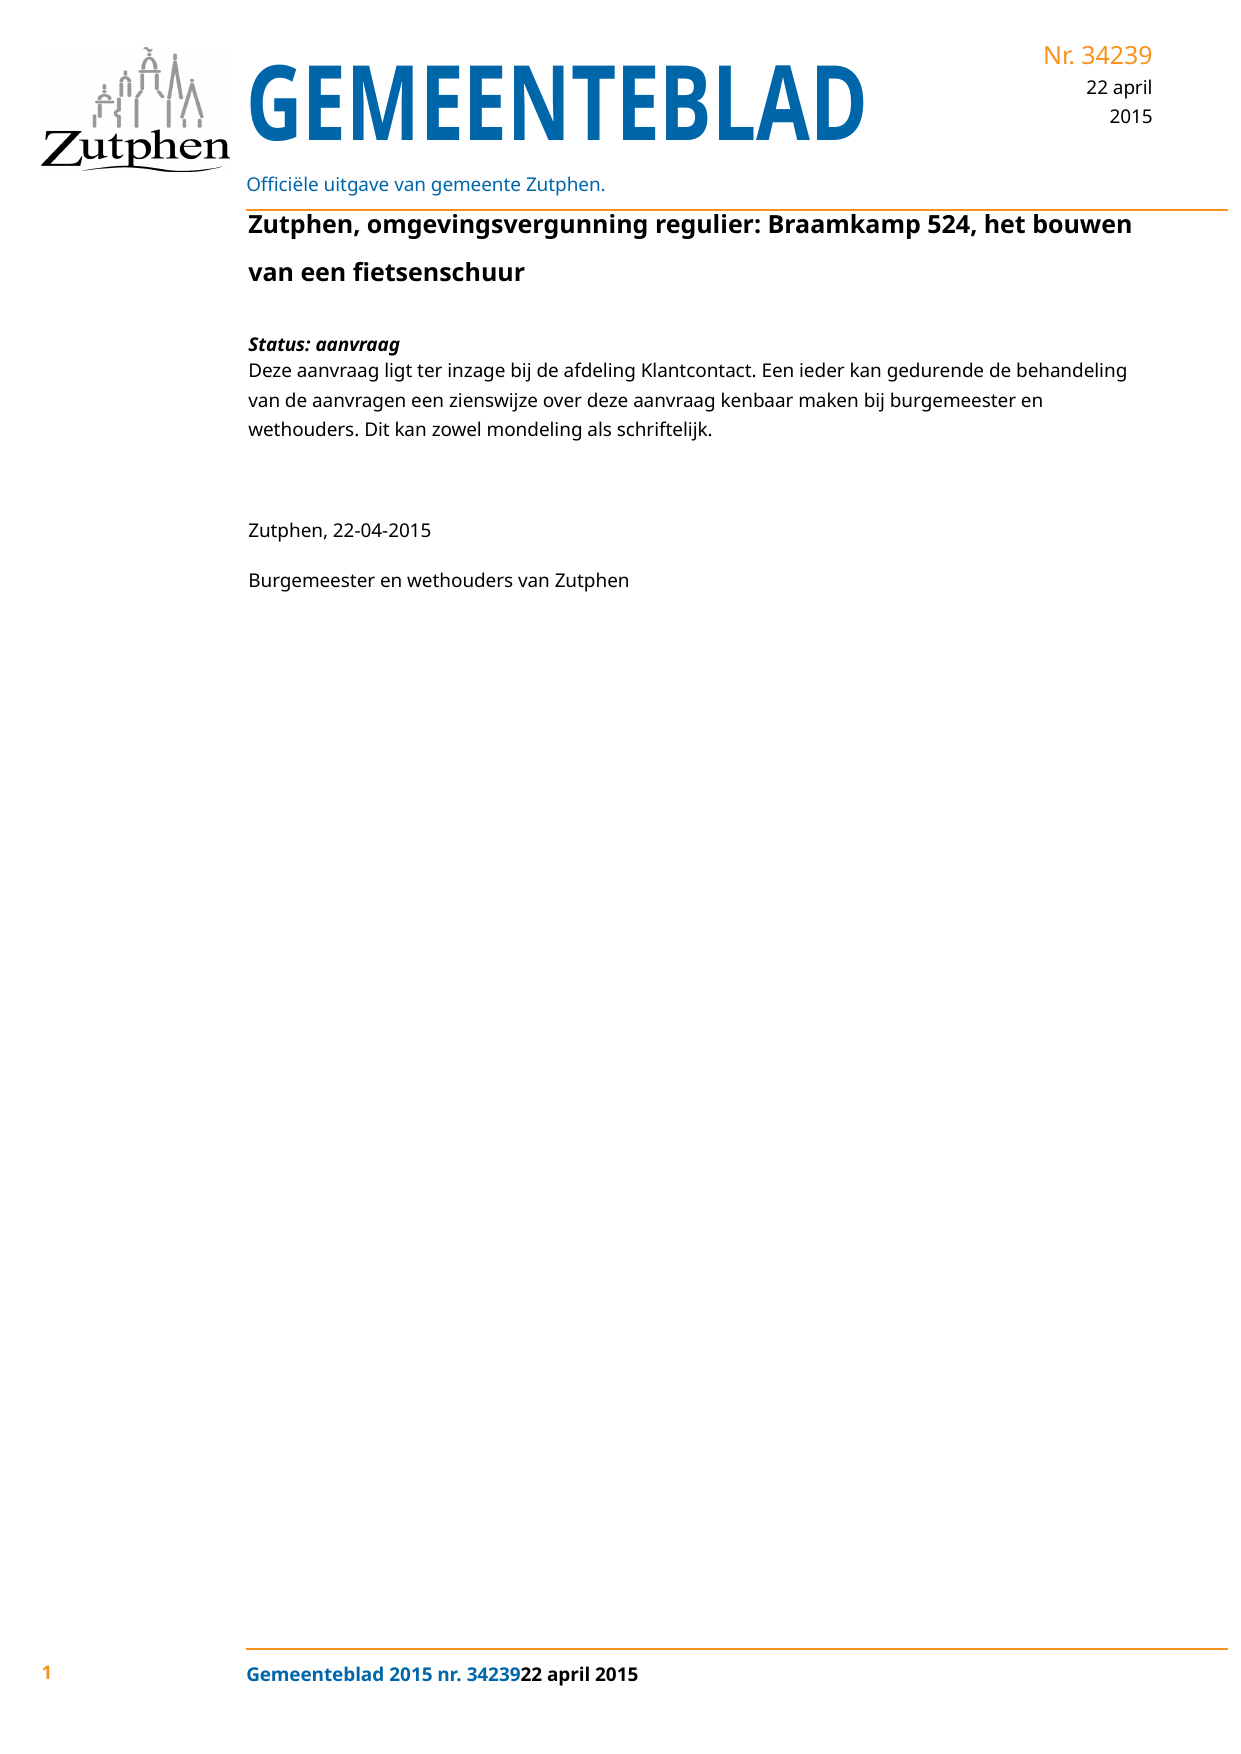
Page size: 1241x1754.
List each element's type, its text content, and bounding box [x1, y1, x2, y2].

picture [41, 47, 231, 172]
text Zutphen, omgevingsvergunning regulier: Braamkamp 524, het bouwen van een fietsenschuur [248, 211, 1152, 288]
text Status: aanvraag [248, 331, 1152, 357]
text Burgemeester en wethouders van Zutphen [248, 568, 1152, 593]
text Deze aanvraag ligt ter inzage bij de afdeling Klantcontact. Een ieder kan gedurende de behandeling van de aanvragen een zienswijze over deze aanvraag kenbaar maken bij burgemeester en wethouders. Dit kan zowel mondeling als schriftelijk. [248, 357, 1152, 442]
text Zutphen, 22-04-2015 [248, 517, 1152, 543]
